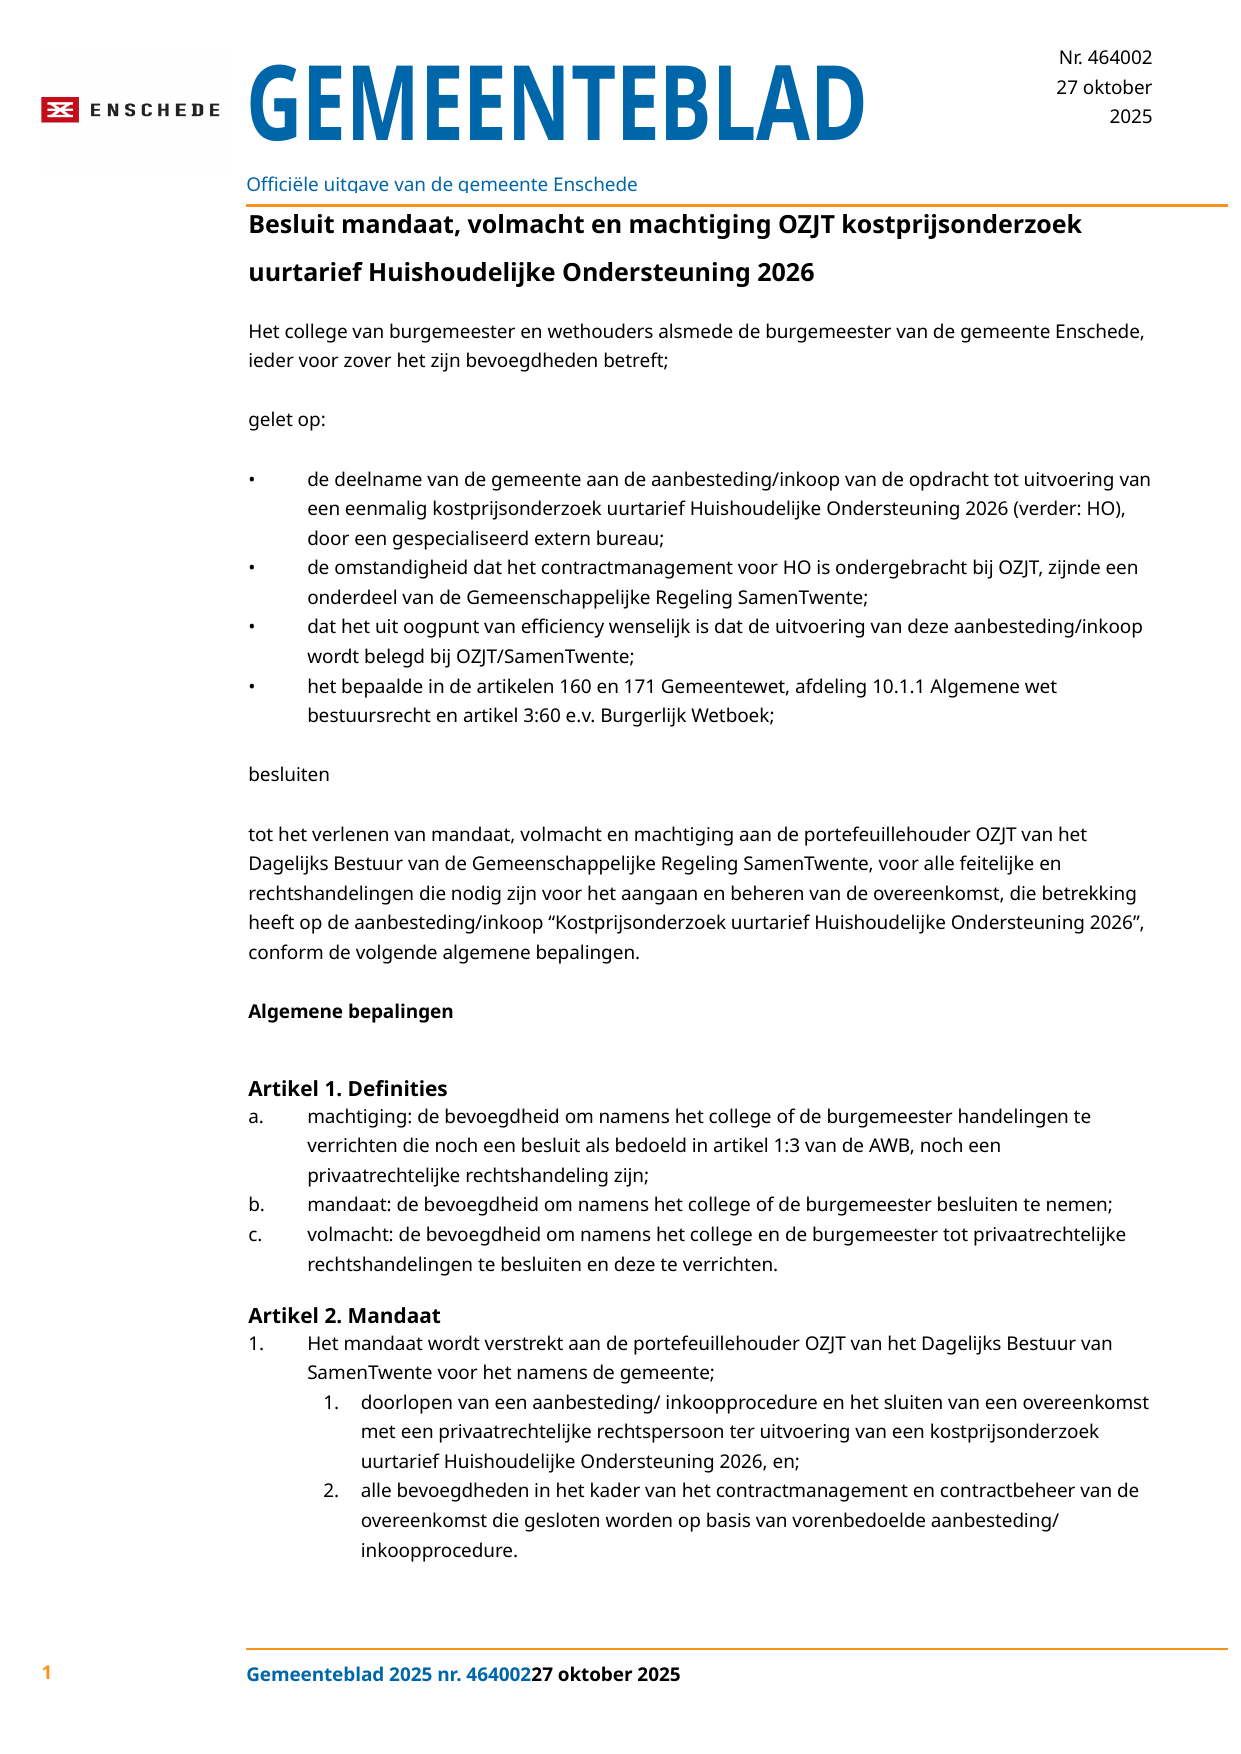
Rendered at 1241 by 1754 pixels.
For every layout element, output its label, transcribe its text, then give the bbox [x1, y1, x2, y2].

list alle bevoegdheden in het kader van het contractmanagement en contractbeheer van de overeenkomst die gesloten worden op basis van vorenbedoelde aanbesteding/ inkoopprocedure. [323, 1478, 1152, 1562]
list de deelname van de gemeente aan de aanbesteding/inkoop van de opdracht tot uitvoering van een eenmalig kostprijsonderzoek uurtarief Huishoudelijke Ondersteuning 2026 (verder: HO), door een gespecialiseerd extern bureau; [248, 466, 1152, 551]
text Algemene bepalingen [248, 998, 1152, 1024]
list volmacht: de bevoegdheid om namens het college en de burgemeester tot privaatrechtelijke rechtshandelingen te besluiten en deze te verrichten. [248, 1221, 1152, 1277]
picture [41, 47, 231, 172]
list machtiging: de bevoegdheid om namens het college of de burgemeester handelingen te verrichten die noch een besluit als bedoeld in artikel 1:3 van de AWB, noch een privaatrechtelijke rechtshandeling zijn; [248, 1103, 1152, 1188]
list dat het uit oogpunt van efficiency wenselijk is dat de uitvoering van deze aanbesteding/inkoop wordt belegd bij OZJT/SamenTwente; [248, 614, 1152, 669]
text Artikel 1. Definities [248, 1074, 1152, 1103]
list de omstandigheid dat het contractmanagement voor HO is ondergebracht bij OZJT, zijnde een onderdeel van de Gemeenschappelijke Regeling SamenTwente; [248, 554, 1152, 610]
text Het college van burgemeester en wethouders alsmede de burgemeester van de gemeente Enschede, ieder voor zover het zijn bevoegdheden betreft; [248, 318, 1152, 373]
text Artikel 2. Mandaat [248, 1301, 1152, 1330]
list het bepaalde in de artikelen 160 en 171 Gemeentewet, afdeling 10.1.1 Algemene wet bestuursrecht en artikel 3:60 e.v. Burgerlijk Wetboek; [248, 673, 1152, 728]
text gelet op: [248, 407, 1152, 432]
list mandaat: de bevoegdheid om namens het college of de burgemeester besluiten te nemen; [248, 1192, 1152, 1217]
text tot het verlenen van mandaat, volmacht en machtiging aan de portefeuillehouder OZJT van het Dagelijks Bestuur van de Gemeenschappelijke Regeling SamenTwente, voor alle feitelijke en rechtshandelingen die nodig zijn voor het aangaan en beheren van de overeenkomst, die betrekking heeft op de aanbesteding/inkoop “Kostprijsonderzoek uurtarief Huishoudelijke Ondersteuning 2026”, conform de volgende algemene bepalingen. [248, 821, 1152, 965]
list doorlopen van een aanbesteding/ inkoopprocedure en het sluiten van een overeenkomst met een privaatrechtelijke rechtspersoon ter uitvoering van een kostprijsonderzoek uurtarief Huishoudelijke Ondersteuning 2026, en; [323, 1389, 1152, 1474]
text Besluit mandaat, volmacht en machtiging OZJT kostprijsonderzoek uurtarief Huishoudelijke Ondersteuning 2026 [248, 207, 1152, 288]
text besluiten [248, 762, 1152, 787]
list Het mandaat wordt verstrekt aan de portefeuillehouder OZJT van het Dagelijks Bestuur van SamenTwente voor het namens de gemeente; [248, 1330, 1152, 1385]
